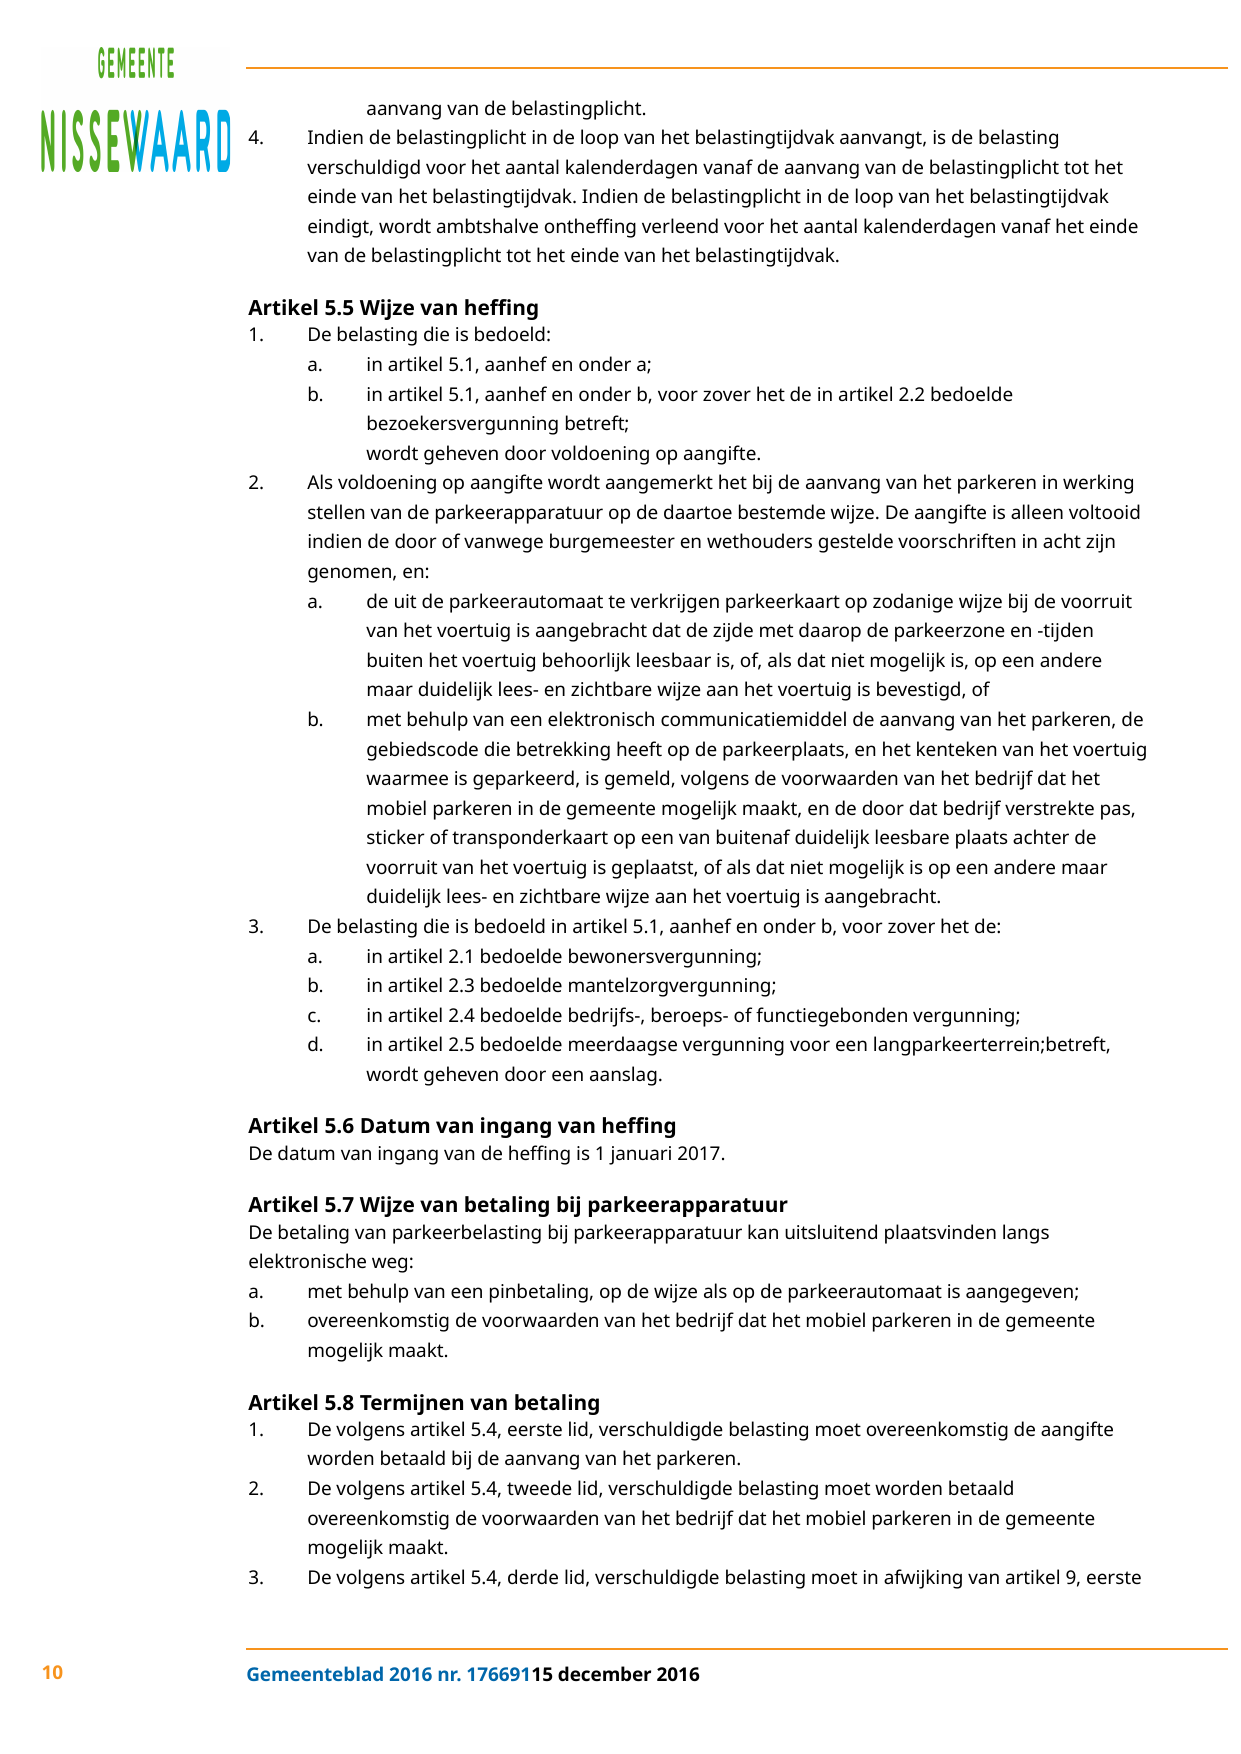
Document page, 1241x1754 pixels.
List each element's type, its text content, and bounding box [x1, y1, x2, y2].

text Artikel 5.5 Wijze van heffing [248, 293, 1152, 322]
list in artikel 2.4 bedoelde bedrijfs-, beroeps- of functiegebonden vergunning; [307, 1002, 1152, 1028]
list de uit de parkeerautomaat te verkrijgen parkeerkaart op zodanige wijze bij de voorruit van het voertuig is aangebracht dat de zijde met daarop de parkeerzone en -tijden buiten het voertuig behoorlijk leesbaar is, of, als dat niet mogelijk is, op een andere maar duidelijk lees- en zichtbare wijze aan het voertuig is bevestigd, of [307, 588, 1152, 702]
list aanvang van de belastingplicht. [307, 95, 1152, 121]
text Artikel 5.6 Datum van ingang van heffing [248, 1112, 1152, 1140]
list wordt geheven door een aanslag. [307, 1061, 1152, 1087]
list De volgens artikel 5.4, derde lid, verschuldigde belasting moet in afwijking van artikel 9, eerste [248, 1564, 1152, 1590]
list in artikel 2.5 bedoelde meerdaagse vergunning voor een langparkeerterrein;betreft, [307, 1032, 1152, 1057]
list Indien de belastingplicht in de loop van het belastingtijdvak aanvangt, is de belasting verschuldigd voor het aantal kalenderdagen vanaf de aanvang van de belastingplicht tot het einde van het belastingtijdvak. Indien de belastingplicht in de loop van het belastingtijdvak eindigt, wordt ambtshalve ontheffing verleend voor het aantal kalenderdagen vanaf het einde van de belastingplicht tot het einde van het belastingtijdvak. [248, 124, 1152, 268]
list De belasting die is bedoeld in artikel 5.1, aanhef en onder b, voor zover het de: [248, 913, 1152, 939]
list De volgens artikel 5.4, eerste lid, verschuldigde belasting moet overeenkomstig de aangifte worden betaald bij de aanvang van het parkeren. [248, 1416, 1152, 1471]
text De betaling van parkeerbelasting bij parkeerapparatuur kan uitsluitend plaatsvinden langs elektronische weg: [248, 1219, 1152, 1274]
picture [200, 151, 206, 172]
list overeenkomstig de voorwaarden van het bedrijf dat het mobiel parkeren in de gemeente mogelijk maakt. [248, 1308, 1152, 1363]
picture [201, 122, 206, 138]
list Als voldoening op aangifte wordt aangemerkt het bij de aanvang van het parkeren in werking stellen van de parkeerapparatuur op de daartoe bestemde wijze. De aangifte is alleen voltooid indien de door of vanwege burgemeester en wethouders gestelde voorschriften in acht zijn genomen, en: [248, 469, 1152, 584]
list met behulp van een elektronisch communicatiemiddel de aanvang van het parkeren, de gebiedscode die betrekking heeft op de parkeerplaats, en het kenteken van het voertuig waarmee is geparkeerd, is gemeld, volgens de voorwaarden van het bedrijf dat het mobiel parkeren in de gemeente mogelijk maakt, en de door dat bedrijf verstrekte pas, sticker of transponderkaart op een van buitenaf duidelijk leesbare plaats achter de voorruit van het voertuig is geplaatst, of als dat niet mogelijk is op een andere maar duidelijk lees- en zichtbare wijze aan het voertuig is aangebracht. [307, 706, 1152, 909]
text De datum van ingang van de heffing is 1 januari 2017. [248, 1140, 1152, 1166]
list met behulp van een pinbetaling, op de wijze als op de parkeerautomaat is aangegeven; [248, 1278, 1152, 1304]
list in artikel 5.1, aanhef en onder b, voor zover het de in artikel 2.2 bedoelde bezoekersvergunning betreft; [307, 381, 1152, 436]
picture [41, 47, 231, 172]
list in artikel 2.1 bedoelde bewonersvergunning; [307, 943, 1152, 968]
list De volgens artikel 5.4, tweede lid, verschuldigde belasting moet worden betaald overeenkomstig de voorwaarden van het bedrijf dat het mobiel parkeren in de gemeente mogelijk maakt. [248, 1475, 1152, 1560]
picture [154, 157, 165, 172]
list wordt geheven door voldoening op aangifte. [307, 440, 1152, 466]
text Artikel 5.7 Wijze van betaling bij parkeerapparatuur [248, 1190, 1152, 1219]
picture [176, 157, 187, 172]
list in artikel 5.1, aanhef en onder a; [307, 351, 1152, 377]
picture [222, 122, 227, 160]
list De belasting die is bedoeld: [248, 322, 1152, 347]
list in artikel 2.3 bedoelde mantelzorgvergunning; [307, 972, 1152, 998]
text Artikel 5.8 Termijnen van betaling [248, 1388, 1152, 1416]
